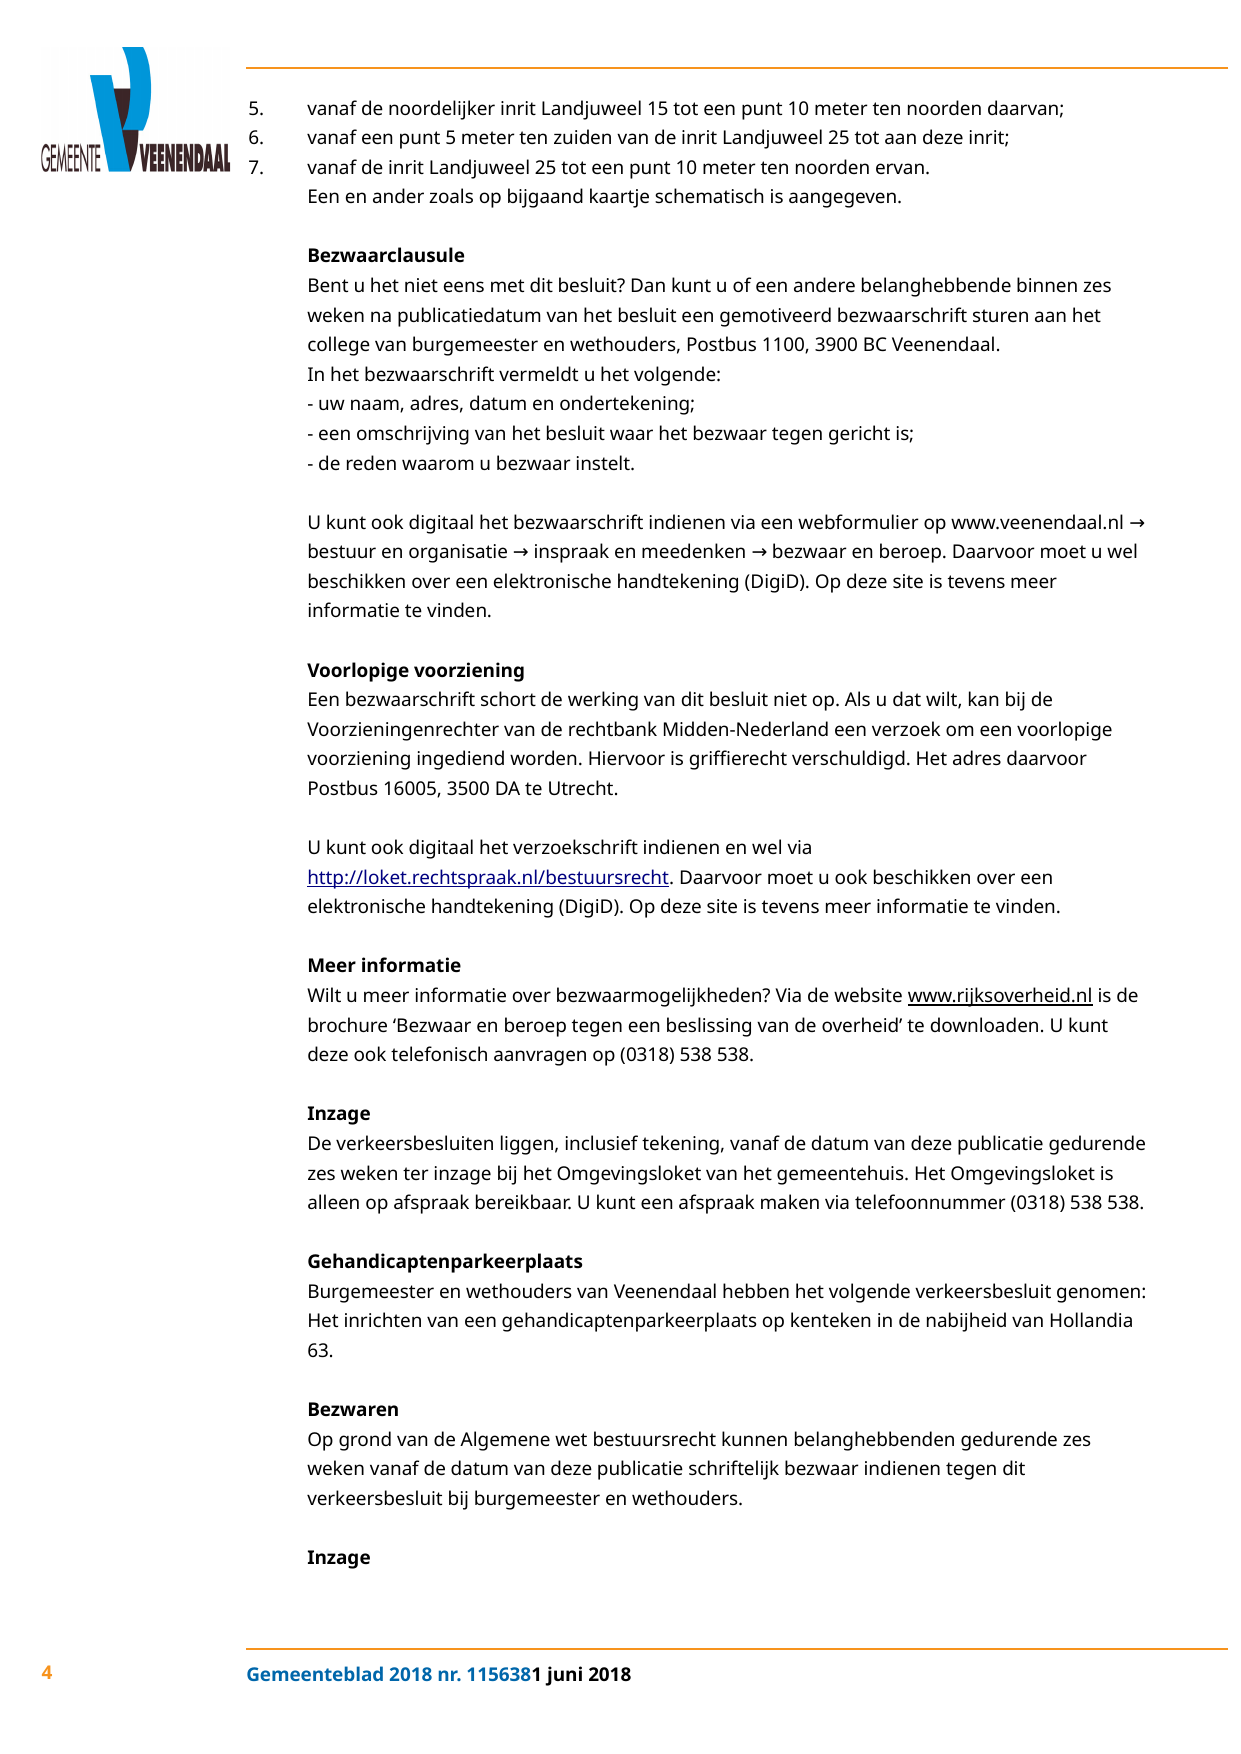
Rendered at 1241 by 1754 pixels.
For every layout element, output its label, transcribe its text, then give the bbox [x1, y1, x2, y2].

list Bezwaren [248, 1396, 1152, 1422]
list Voorlopige voorziening [248, 657, 1152, 683]
picture [123, 47, 231, 172]
list Het inrichten van een gehandicaptenparkeerplaats op kenteken in de nabijheid van Hollandia 63. [248, 1308, 1152, 1363]
list U kunt ook digitaal het bezwaarschrift indienen via een webformulier op www.veenendaal.nl → bestuur en organisatie → inspraak en meedenken → bezwaar en beroep. Daarvoor moet u wel beschikken over een elektronische handtekening (DigiD). Op deze site is tevens meer informatie te vinden. [248, 509, 1152, 623]
list De verkeersbesluiten liggen, inclusief tekening, vanaf de datum van deze publicatie gedurende zes weken ter inzage bij het Omgevingsloket van het gemeentehuis. Het Omgevingsloket is alleen op afspraak bereikbaar. U kunt een afspraak maken via telefoonnummer (0318) 538 538. [248, 1130, 1152, 1215]
list Burgemeester en wethouders van Veenendaal hebben het volgende verkeersbesluit genomen: [248, 1278, 1152, 1304]
list Wilt u meer informatie over bezwaarmogelijkheden? Via de website www.rijksoverheid.nl is de brochure ‘Bezwaar en beroep tegen een beslissing van de overheid’ te downloaden. U kunt deze ook telefonisch aanvragen op (0318) 538 538. [248, 982, 1152, 1067]
list Een bezwaarschrift schort de werking van dit besluit niet op. Als u dat wilt, kan bij de Voorzieningenrechter van de rechtbank Midden-Nederland een verzoek om een voorlopige voorziening ingediend worden. Hiervoor is griffierecht verschuldigd. Het adres daarvoor Postbus 16005, 3500 DA te Utrecht. [248, 686, 1152, 801]
list U kunt ook digitaal het verzoekschrift indienen en wel via http://loket.rechtspraak.nl/bestuursrecht. Daarvoor moet u ook beschikken over een elektronische handtekening (DigiD). Op deze site is tevens meer informatie te vinden. [248, 834, 1152, 919]
list - uw naam, adres, datum en ondertekening; [248, 391, 1152, 416]
list vanaf een punt 5 meter ten zuiden van de inrit Landjuweel 25 tot aan deze inrit; [248, 124, 1152, 150]
list Meer informatie [248, 953, 1152, 978]
list - een omschrijving van het besluit waar het bezwaar tegen gericht is; [248, 420, 1152, 446]
list In het bezwaarschrift vermeldt u het volgende: [248, 361, 1152, 387]
list Op grond van de Algemene wet bestuursrecht kunnen belanghebbenden gedurende zes weken vanaf de datum van deze publicatie schriftelijk bezwaar indienen tegen dit verkeersbesluit bij burgemeester en wethouders. [248, 1426, 1152, 1511]
list Gehandicaptenparkeerplaats [248, 1248, 1152, 1274]
list vanaf de noordelijker inrit Landjuweel 15 tot een punt 10 meter ten noorden daarvan; [248, 95, 1152, 121]
list Inzage [248, 1544, 1152, 1570]
list - de reden waarom u bezwaar instelt. [248, 450, 1152, 476]
list Een en ander zoals op bijgaand kaartje schematisch is aangegeven. [248, 183, 1152, 209]
list vanaf de inrit Landjuweel 25 tot een punt 10 meter ten noorden ervan. [248, 154, 1152, 180]
list Inzage [248, 1101, 1152, 1126]
list Bent u het niet eens met dit besluit? Dan kunt u of een andere belanghebbende binnen zes weken na publicatiedatum van het besluit een gemotiveerd bezwaarschrift sturen aan het college van burgemeester en wethouders, Postbus 1100, 3900 BC Veenendaal. [248, 272, 1152, 357]
list Bezwaarclausule [248, 243, 1152, 268]
picture [41, 47, 130, 172]
